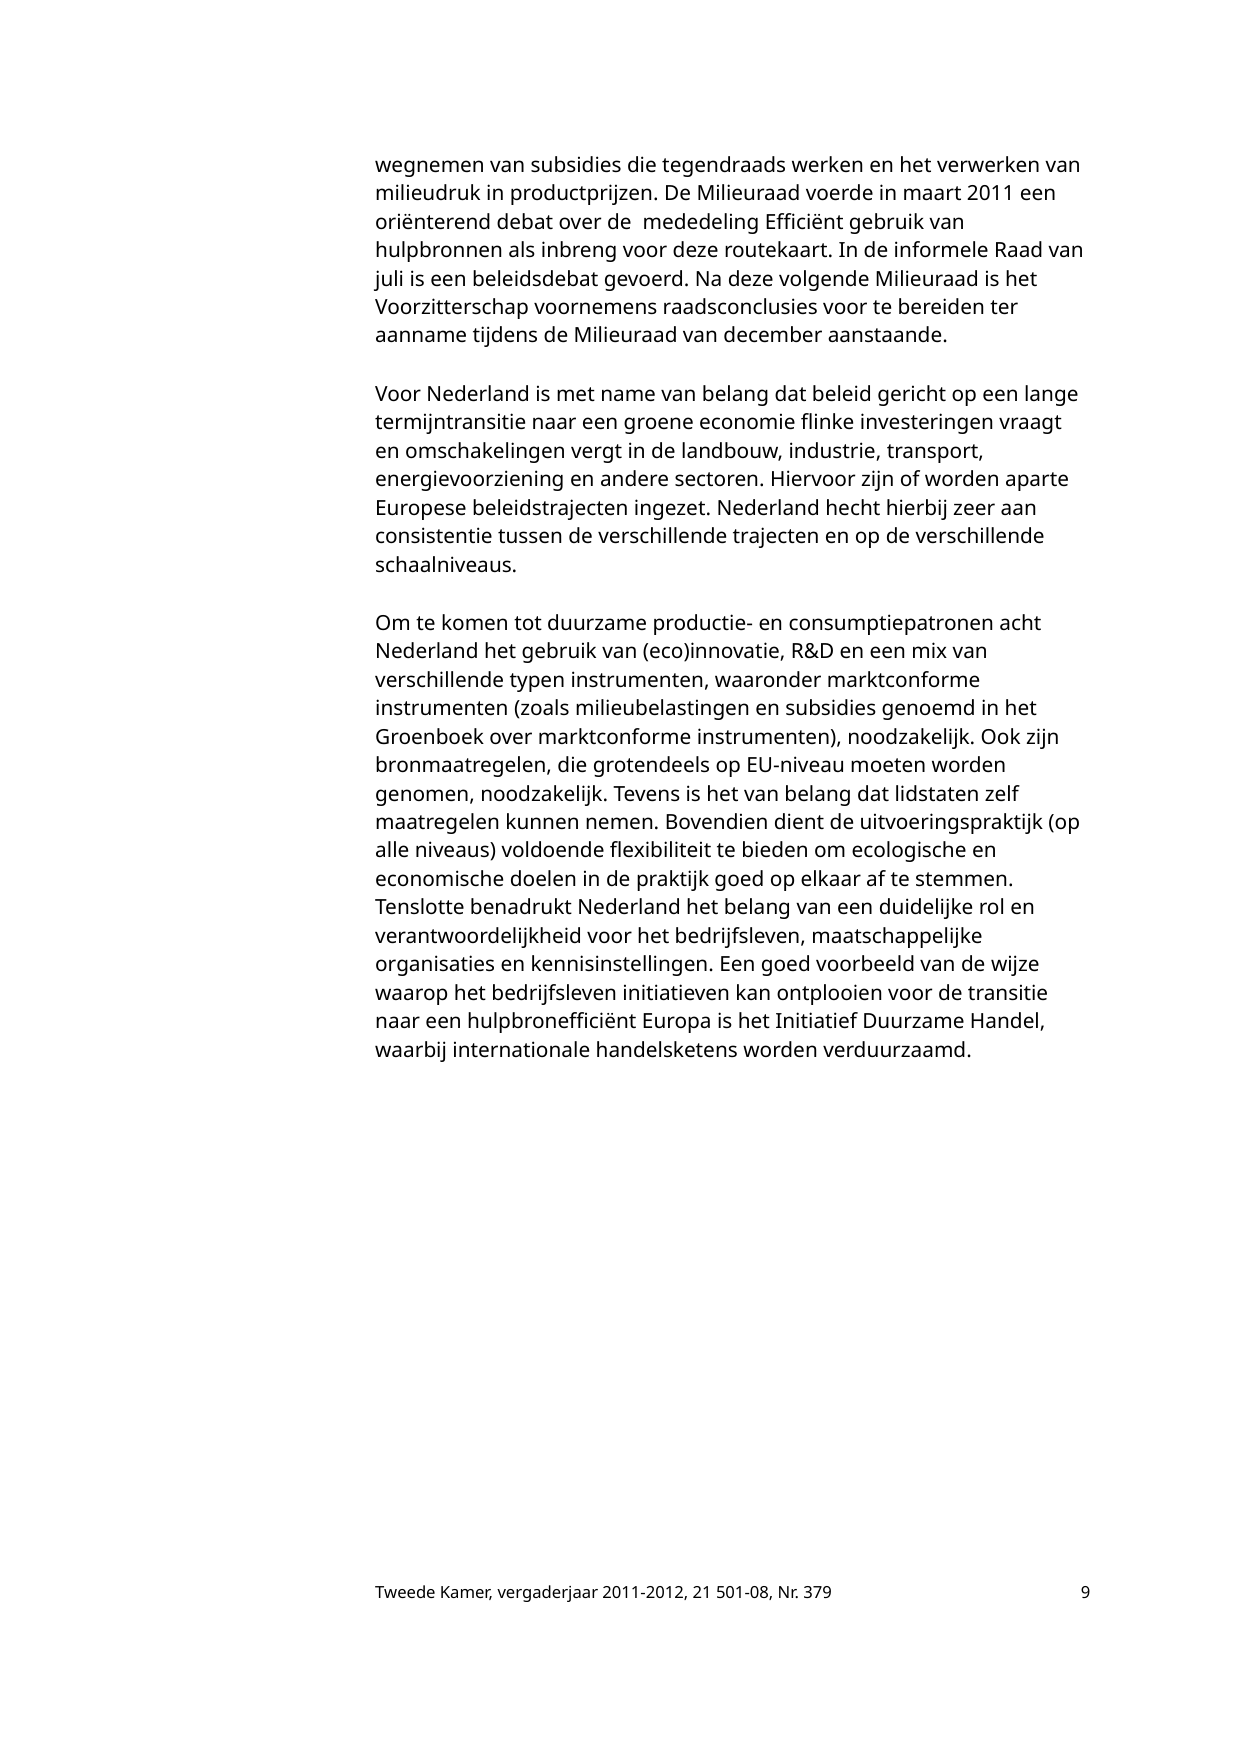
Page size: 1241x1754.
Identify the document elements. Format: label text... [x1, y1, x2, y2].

text Om te komen tot duurzame productie- en consumptiepatronen acht Nederland het gebruik van (eco)innovatie, R&D en een mix van verschillende typen instrumenten, waaronder marktconforme instrumenten (zoals milieubelastingen en subsidies genoemd in het Groenboek over marktconforme instrumenten), noodzakelijk. Ook zijn bronmaatregelen, die grotendeels op EU-niveau moeten worden genomen, noodzakelijk. Tevens is het van belang dat lidstaten zelf maatregelen kunnen nemen. Bovendien dient de uitvoeringspraktijk (op alle niveaus) voldoende flexibiliteit te bieden om ecologische en economische doelen in de praktijk goed op elkaar af te stemmen. [375, 608, 1090, 892]
text wegnemen van subsidies die tegendraads werken en het verwerken van milieudruk in productprijzen. De Milieuraad voerde in maart 2011 een oriënterend debat over de mededeling Efficiënt gebruik van hulpbronnen als inbreng voor deze routekaart. In de informele Raad van juli is een beleidsdebat gevoerd. Na deze volgende Milieuraad is het Voorzitterschap voornemens raadsconclusies voor te bereiden ter aanname tijdens de Milieuraad van december aanstaande. [375, 150, 1090, 349]
text Voor Nederland is met name van belang dat beleid gericht op een lange termijntransitie naar een groene economie flinke investeringen vraagt en omschakelingen vergt in de landbouw, industrie, transport, energievoorziening en andere sectoren. Hiervoor zijn of worden aparte Europese beleidstrajecten ingezet. Nederland hecht hierbij zeer aan consistentie tussen de verschillende trajecten en op de verschillende schaalniveaus. [375, 379, 1090, 578]
text Tenslotte benadrukt Nederland het belang van een duidelijke rol en verantwoordelijkheid voor het bedrijfsleven, maatschappelijke organisaties en kennisinstellingen. Een goed voorbeeld van de wijze waarop het bedrijfsleven initiatieven kan ontplooien voor de transitie naar een hulpbronefficiënt Europa is het Initiatief Duurzame Handel, waarbij internationale handelsketens worden verduurzaamd. [375, 892, 1090, 1063]
